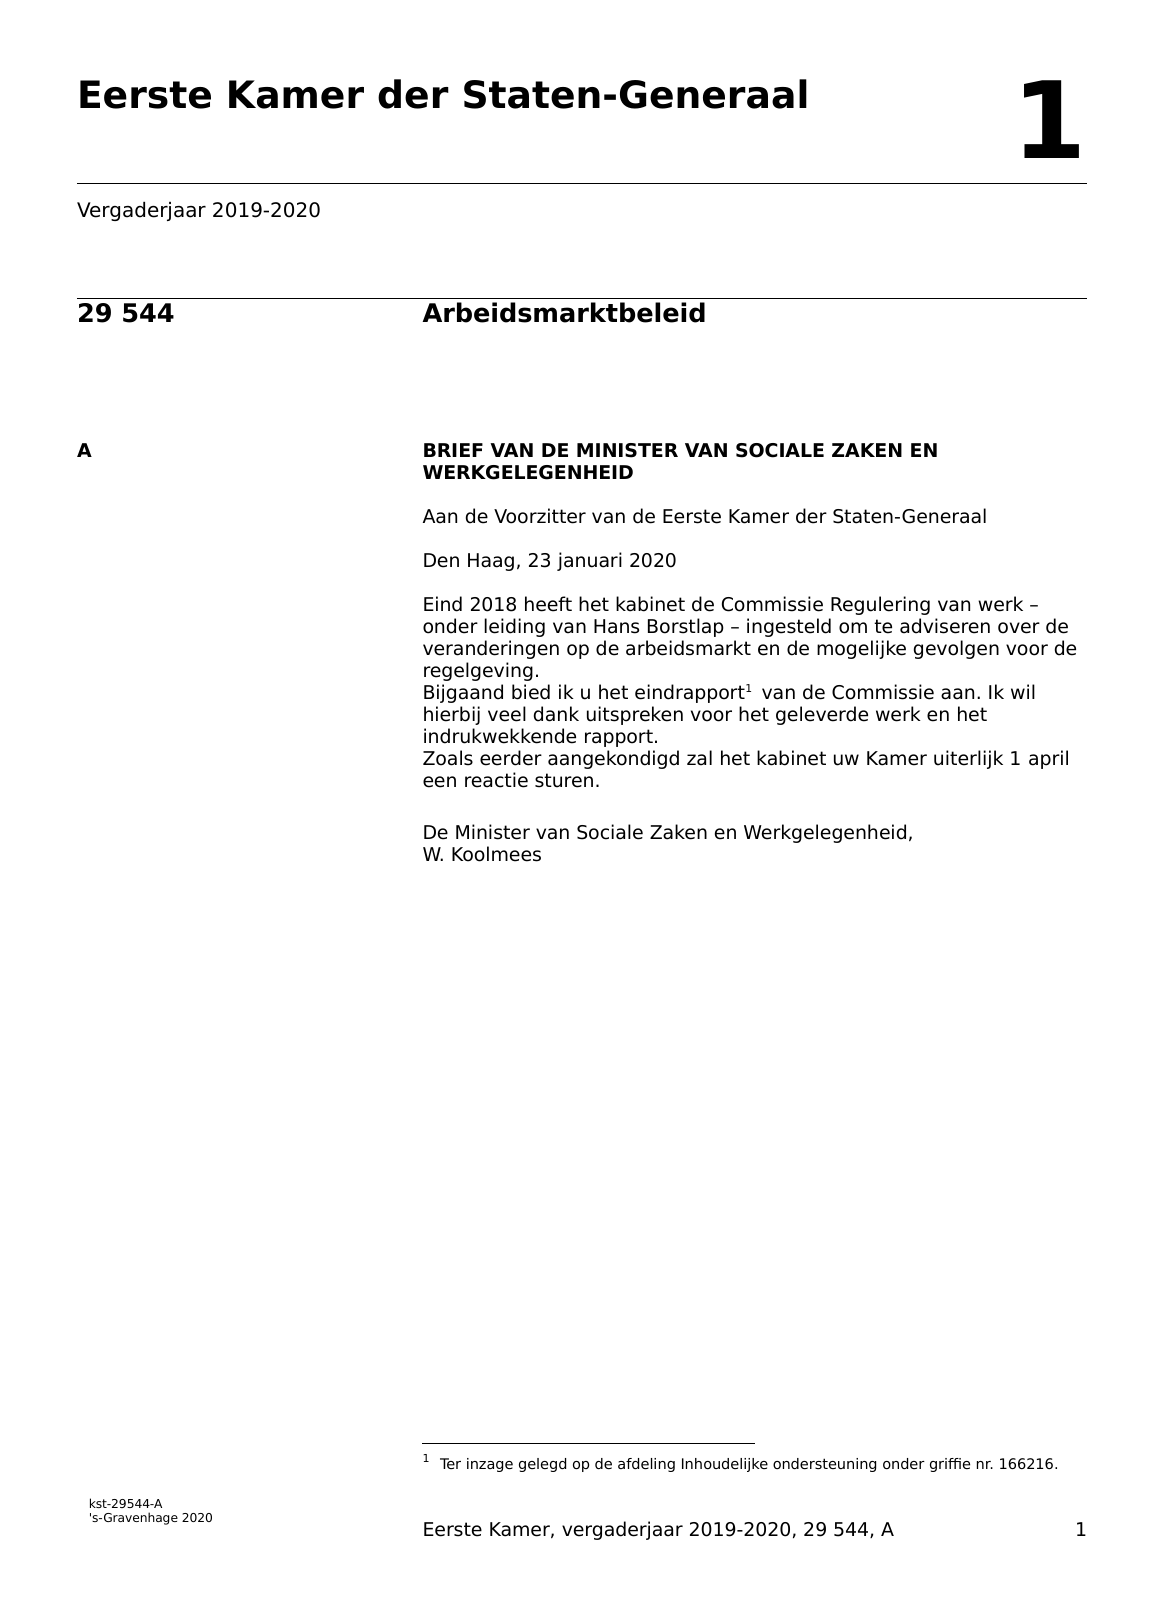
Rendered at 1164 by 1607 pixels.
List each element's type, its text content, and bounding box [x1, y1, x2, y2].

text Den Haag, 23 januari 2020 [422, 550, 1087, 572]
subtitle 29 544 Arbeidsmarktbeleid [77, 299, 1087, 329]
table_header Eerste Kamer der Staten-Generaal [77, 59, 886, 183]
table_header 1 [886, 59, 1087, 183]
text Ter inzage gelegd op de afdeling Inhoudelijke ondersteuning onder griffie nr. 166216. [422, 1452, 1087, 1474]
table_cell Vergaderjaar 2019-2020 [77, 184, 1087, 298]
subtitle A BRIEF VAN DE MINISTER VAN SOCIALE ZAKEN EN WERKGELEGENHEID [77, 440, 1087, 484]
text Bijgaand bied ik u het eindrapport van de Commissie aan. Ik wil hierbij veel dank uitspreken voor het geleverde werk en het indrukwekkende rapport. [422, 682, 1087, 748]
text 's-Gravenhage 2020 [88, 1511, 323, 1525]
text kst-29544-A [88, 1497, 323, 1511]
text Aan de Voorzitter van de Eerste Kamer der Staten-Generaal [422, 506, 1087, 528]
text Zoals eerder aangekondigd zal het kabinet uw Kamer uiterlijk 1 april een reactie sturen. [422, 748, 1087, 792]
text Eind 2018 heeft het kabinet de Commissie Regulering van werk – onder leiding van Hans Borstlap – ingesteld om te adviseren over de veranderingen op de arbeidsmarkt en de mogelijke gevolgen voor de regelgeving. [422, 594, 1087, 682]
text De Minister van Sociale Zaken en Werkgelegenheid, W. Koolmees [422, 822, 1087, 866]
